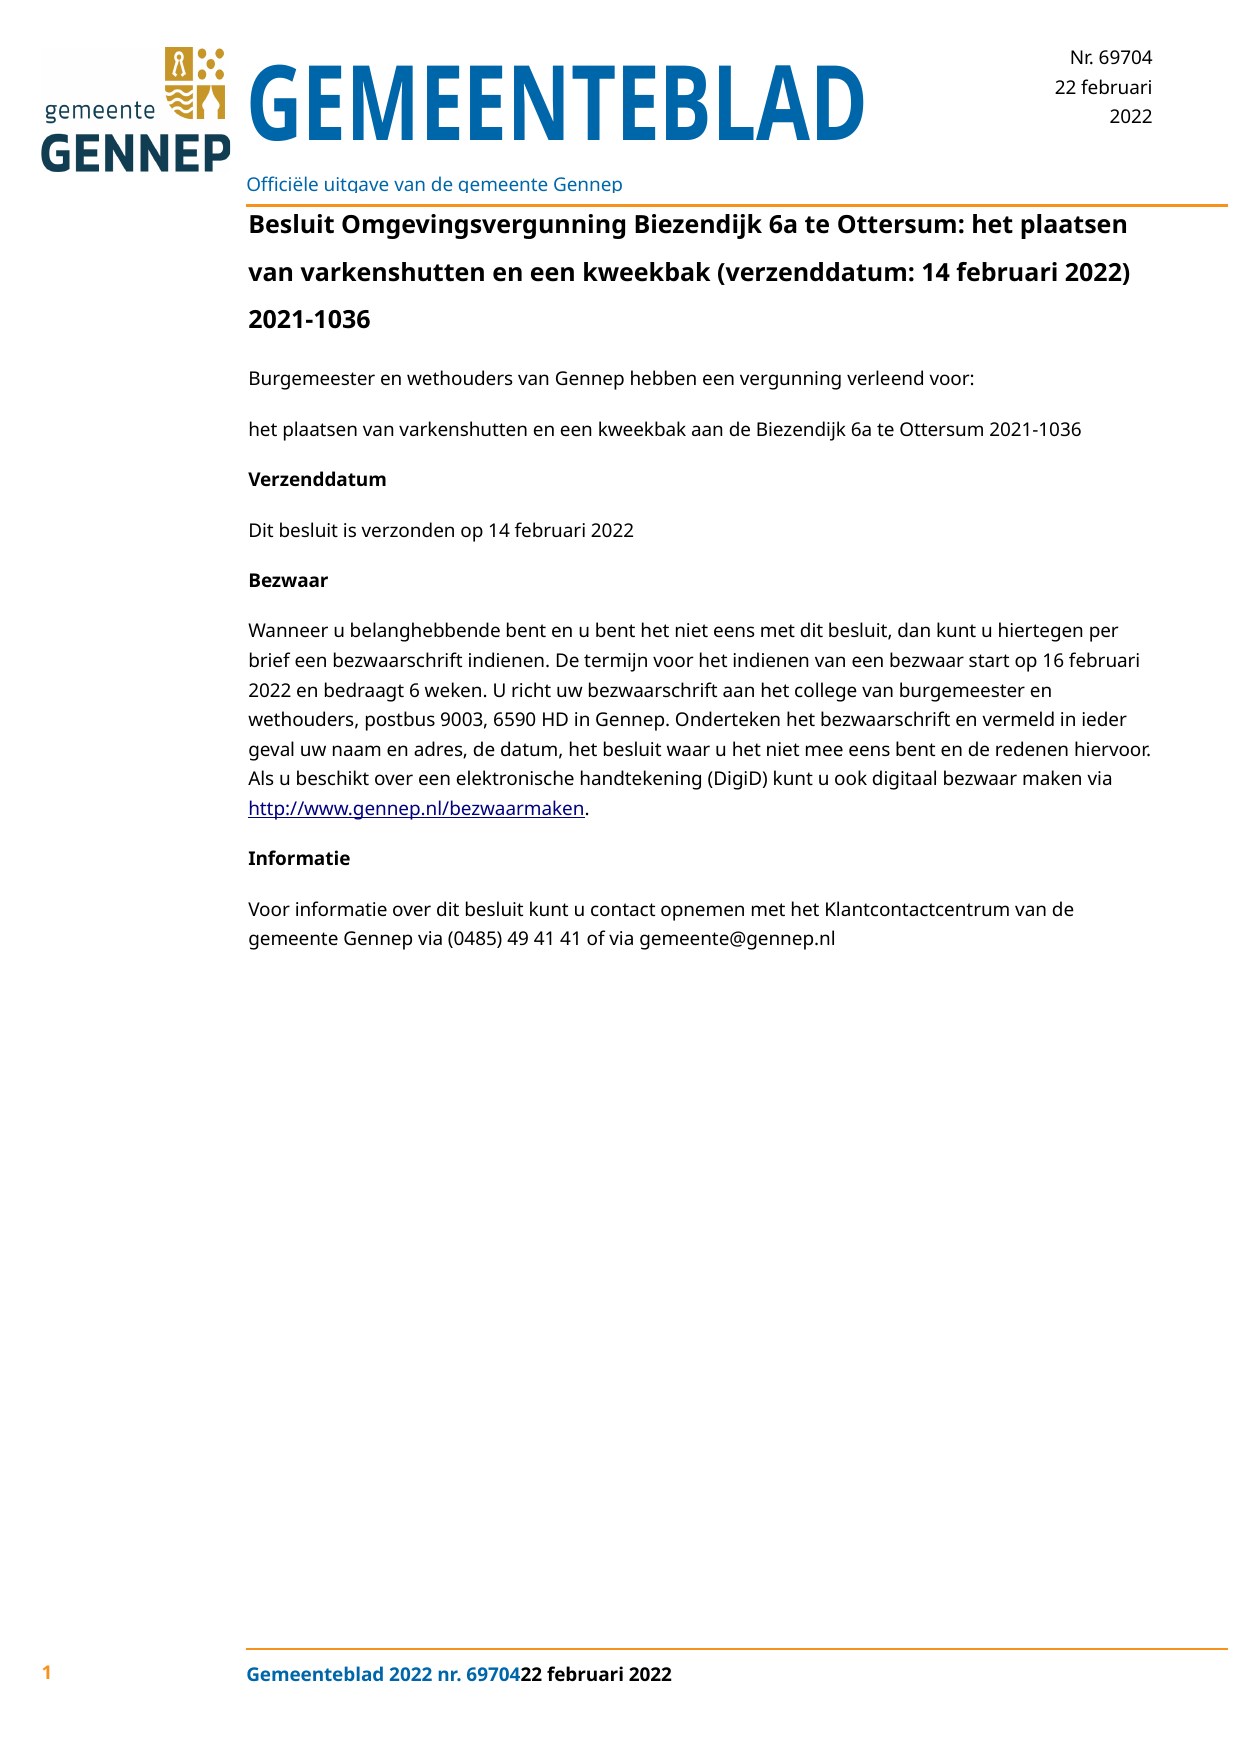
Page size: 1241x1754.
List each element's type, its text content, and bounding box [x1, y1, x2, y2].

text Dit besluit is verzonden op 14 februari 2022 [248, 517, 1152, 542]
picture [41, 47, 231, 172]
text Besluit Omgevingsvergunning Biezendijk 6a te Ottersum: het plaatsen van varkenshutten en een kweekbak (verzenddatum: 14 februari 2022) 2021-1036 [248, 207, 1152, 336]
text Voor informatie over dit besluit kunt u contact opnemen met het Klantcontactcentrum van de gemeente Gennep via (0485) 49 41 41 of via gemeente@gennep.nl [248, 896, 1152, 951]
text Informatie [248, 846, 1152, 871]
text Bezwaar [248, 567, 1152, 593]
text Verzenddatum [248, 466, 1152, 492]
text Burgemeester en wethouders van Gennep hebben een vergunning verleend voor: [248, 366, 1152, 391]
text het plaatsen van varkenshutten en een kweekbak aan de Biezendijk 6a te Ottersum 2021-1036 [248, 416, 1152, 442]
text Wanneer u belanghebbende bent en u bent het niet eens met dit besluit, dan kunt u hiertegen per brief een bezwaarschrift indienen. De termijn voor het indienen van een bezwaar start op 16 februari 2022 en bedraagt 6 weken. U richt uw bezwaarschrift aan het college van burgemeester en wethouders, postbus 9003, 6590 HD in Gennep. Onderteken het bezwaarschrift en vermeld in ieder geval uw naam en adres, de datum, het besluit waar u het niet mee eens bent en de redenen hiervoor. Als u beschikt over een elektronische handtekening (DigiD) kunt u ook digitaal bezwaar maken via http://www.gennep.nl/bezwaarmaken. [248, 618, 1152, 821]
